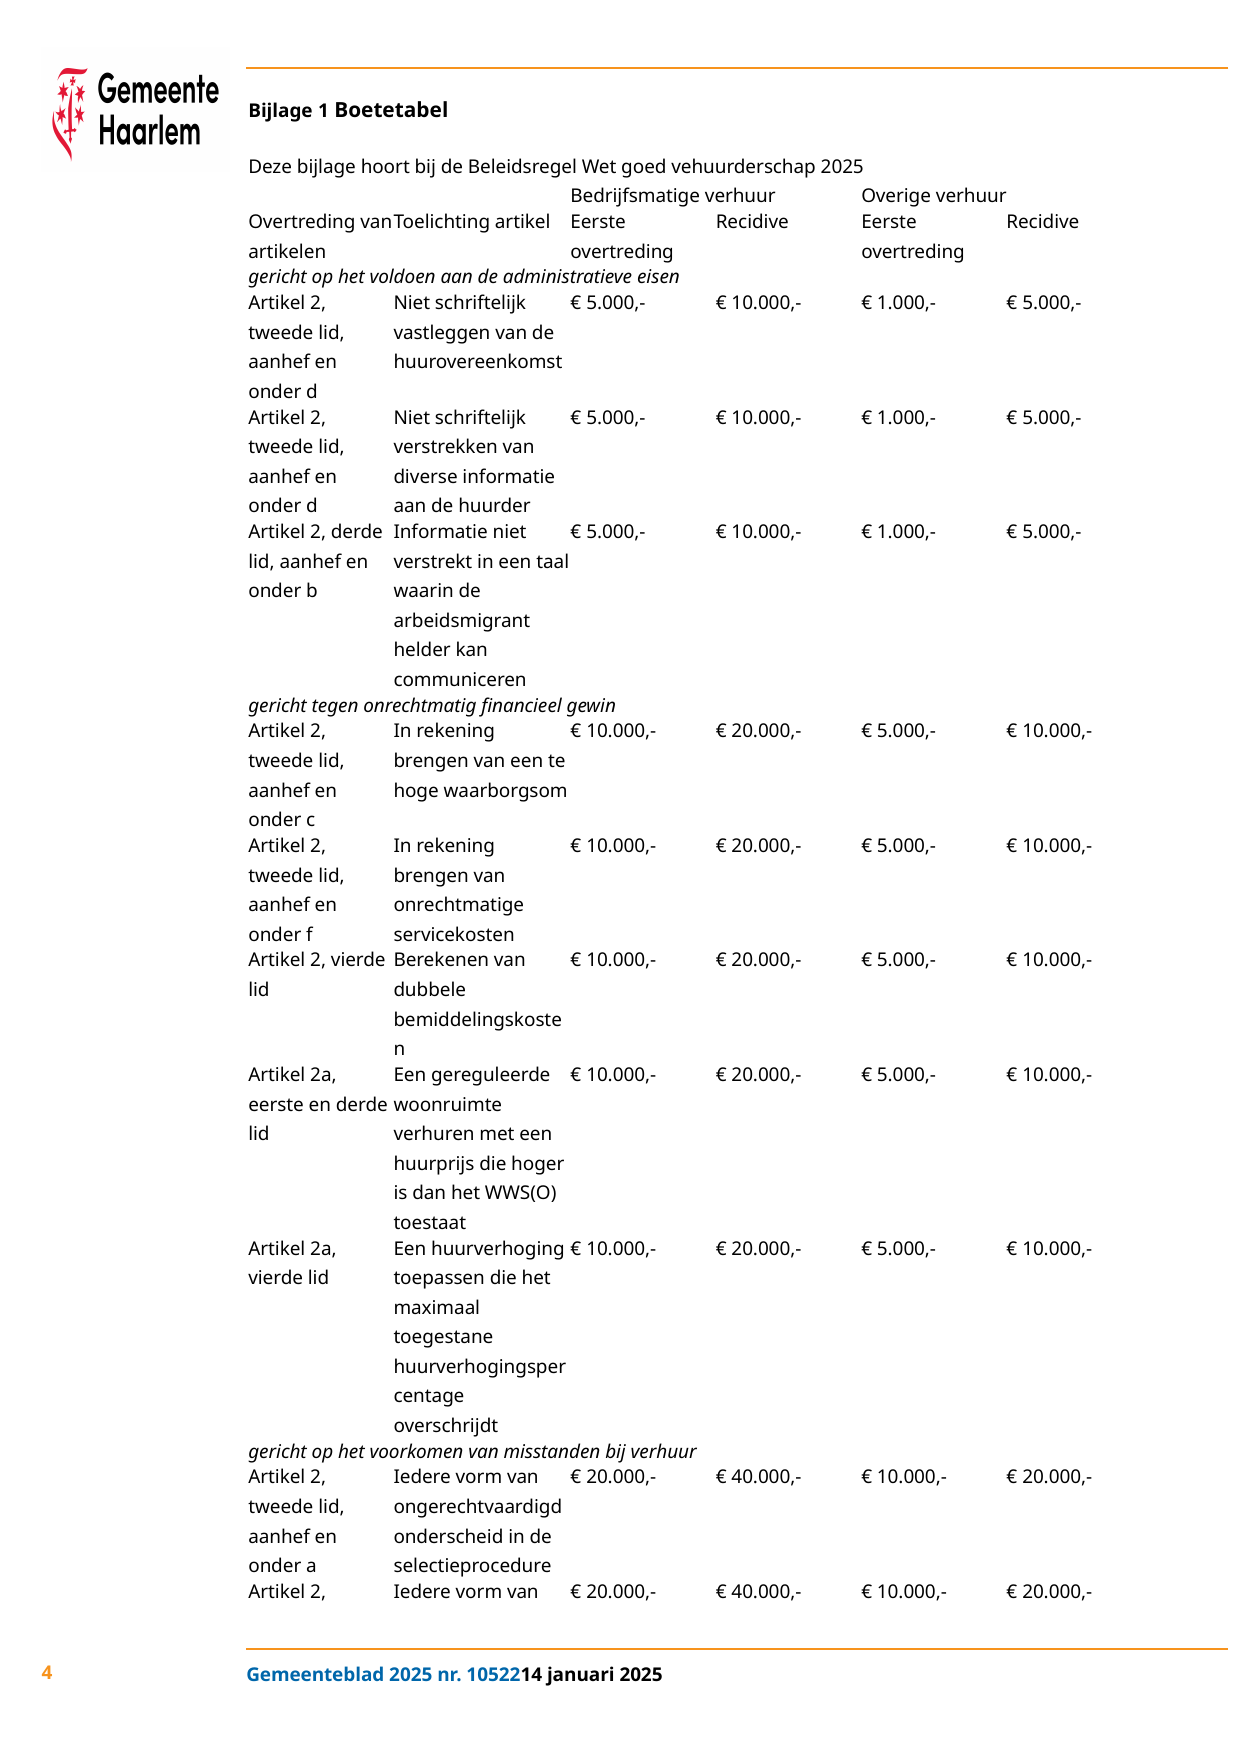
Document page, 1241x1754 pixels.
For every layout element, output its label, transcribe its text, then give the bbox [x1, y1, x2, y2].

table_cell € 20.000,- [570, 1464, 716, 1578]
table_header Overige verhuur [861, 183, 1152, 208]
table_cell € 10.000,- [716, 404, 861, 518]
table_cell Eerste overtreding [570, 208, 716, 264]
table_cell € 10.000,- [1006, 947, 1152, 1061]
table_cell Artikel 2, tweede lid, aanhef en onder d [248, 289, 393, 404]
table_cell Recidive [716, 208, 861, 264]
table_cell € 20.000,- [716, 718, 861, 832]
table_cell Artikel 2a, eerste en derde lid [248, 1061, 393, 1235]
table_cell Niet schriftelijk vastleggen van de huurovereenkomst [393, 289, 570, 404]
table_cell € 20.000,- [716, 1061, 861, 1235]
table_cell Artikel 2, tweede lid, aanhef en onder f [248, 832, 393, 947]
table_cell € 1.000,- [861, 289, 1006, 404]
table_cell € 5.000,- [1006, 404, 1152, 518]
table_cell Iedere vorm van [393, 1578, 570, 1604]
table_cell In rekening brengen van een te hoge waarborgsom [393, 718, 570, 832]
table_cell € 20.000,- [570, 1578, 716, 1604]
table_cell € 5.000,- [1006, 289, 1152, 404]
table_cell € 20.000,- [716, 947, 861, 1061]
table_cell € 5.000,- [570, 518, 716, 692]
table_cell € 10.000,- [1006, 832, 1152, 947]
table_cell € 10.000,- [1006, 718, 1152, 832]
table_cell € 1.000,- [861, 518, 1006, 692]
table_cell € 10.000,- [716, 518, 861, 692]
table_cell Niet schriftelijk verstrekken van diverse informatie aan de huurder [393, 404, 570, 518]
picture [41, 47, 231, 172]
table_cell Artikel 2a, vierde lid [248, 1235, 393, 1438]
table_cell € 10.000,- [861, 1578, 1006, 1604]
table_cell € 1.000,- [861, 404, 1006, 518]
table_cell € 10.000,- [716, 289, 861, 404]
text Bijlage 1 Boetetabel [248, 95, 1152, 123]
table_cell € 5.000,- [861, 1061, 1006, 1235]
table_cell In rekening brengen van onrechtmatige servicekosten [393, 832, 570, 947]
table_cell gericht op het voldoen aan de administratieve eisen [248, 264, 1152, 289]
table_cell Artikel 2, [248, 1578, 393, 1604]
table_cell Informatie niet verstrekt in een taal waarin de arbeidsmigrant helder kan communiceren [393, 518, 570, 692]
table_cell € 20.000,- [1006, 1464, 1152, 1578]
table_cell € 10.000,- [570, 1061, 716, 1235]
table_cell Artikel 2, derde lid, aanhef en onder b [248, 518, 393, 692]
table_cell € 10.000,- [1006, 1061, 1152, 1235]
table_cell € 5.000,- [861, 718, 1006, 832]
table_header [248, 183, 570, 208]
table_cell € 20.000,- [716, 1235, 861, 1438]
table_cell Artikel 2, tweede lid, aanhef en onder c [248, 718, 393, 832]
table_cell € 40.000,- [716, 1578, 861, 1604]
table_cell Toelichting artikel [393, 208, 570, 264]
table_cell Artikel 2, tweede lid, aanhef en onder d [248, 404, 393, 518]
table_cell € 5.000,- [861, 947, 1006, 1061]
table_cell € 5.000,- [861, 1235, 1006, 1438]
text Deze bijlage hoort bij de Beleidsregel Wet goed vehuurderschap 2025 [248, 153, 1152, 179]
table_header Bedrijfsmatige verhuur [570, 183, 861, 208]
table_cell Eerste overtreding [861, 208, 1006, 264]
table_cell € 10.000,- [570, 718, 716, 832]
table_cell Een huurverhoging toepassen die het maximaal toegestane huurverhogingspercentage overschrijdt [393, 1235, 570, 1438]
table_cell Artikel 2, vierde lid [248, 947, 393, 1061]
table_cell € 10.000,- [1006, 1235, 1152, 1438]
table_cell € 10.000,- [570, 1235, 716, 1438]
table_cell € 5.000,- [1006, 518, 1152, 692]
table_cell € 10.000,- [861, 1464, 1006, 1578]
table_cell Een gereguleerde woonruimte verhuren met een huurprijs die hoger is dan het WWS(O) toestaat [393, 1061, 570, 1235]
table_cell € 10.000,- [570, 832, 716, 947]
table_cell € 40.000,- [716, 1464, 861, 1578]
table_cell € 20.000,- [716, 832, 861, 947]
table_cell € 5.000,- [861, 832, 1006, 947]
table_cell € 20.000,- [1006, 1578, 1152, 1604]
table_cell € 5.000,- [570, 404, 716, 518]
table_cell Recidive [1006, 208, 1152, 264]
table_cell Artikel 2, tweede lid, aanhef en onder a [248, 1464, 393, 1578]
table_cell Iedere vorm van ongerechtvaardigd onderscheid in de selectieprocedure [393, 1464, 570, 1578]
table_cell Berekenen van dubbele bemiddelingskosten [393, 947, 570, 1061]
table_cell Overtreding van artikelen [248, 208, 393, 264]
table_cell gericht op het voorkomen van misstanden bij verhuur [248, 1438, 1152, 1464]
table_cell € 5.000,- [570, 289, 716, 404]
table_cell gericht tegen onrechtmatig financieel gewin [248, 692, 1152, 718]
table_cell € 10.000,- [570, 947, 716, 1061]
